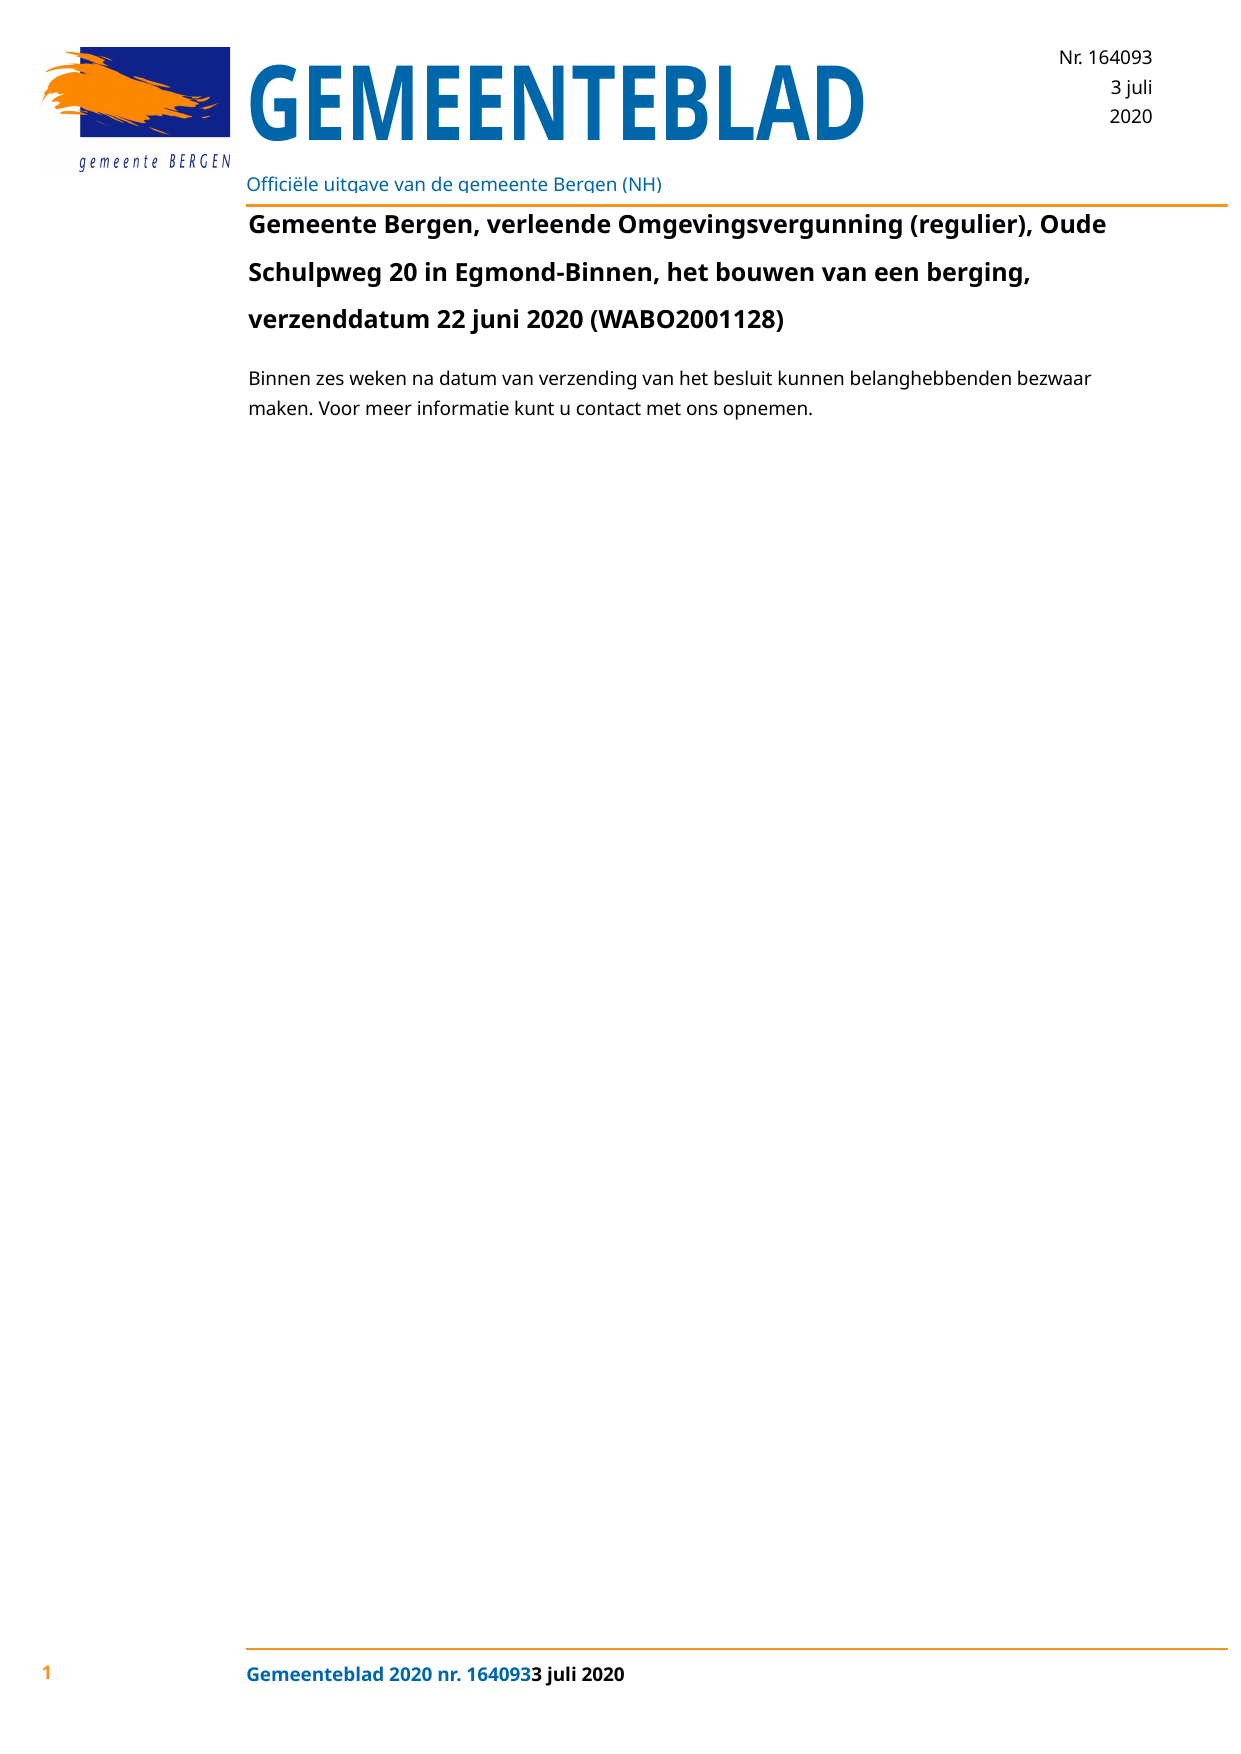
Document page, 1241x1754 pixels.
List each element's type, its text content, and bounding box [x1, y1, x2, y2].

text Binnen zes weken na datum van verzending van het besluit kunnen belanghebbenden bezwaar maken. Voor meer informatie kunt u contact met ons opnemen. [248, 366, 1152, 421]
text Gemeente Bergen, verleende Omgevingsvergunning (regulier), Oude Schulpweg 20 in Egmond-Binnen, het bouwen van een berging, verzenddatum 22 juni 2020 (WABO2001128) [248, 207, 1152, 336]
picture [41, 47, 231, 172]
